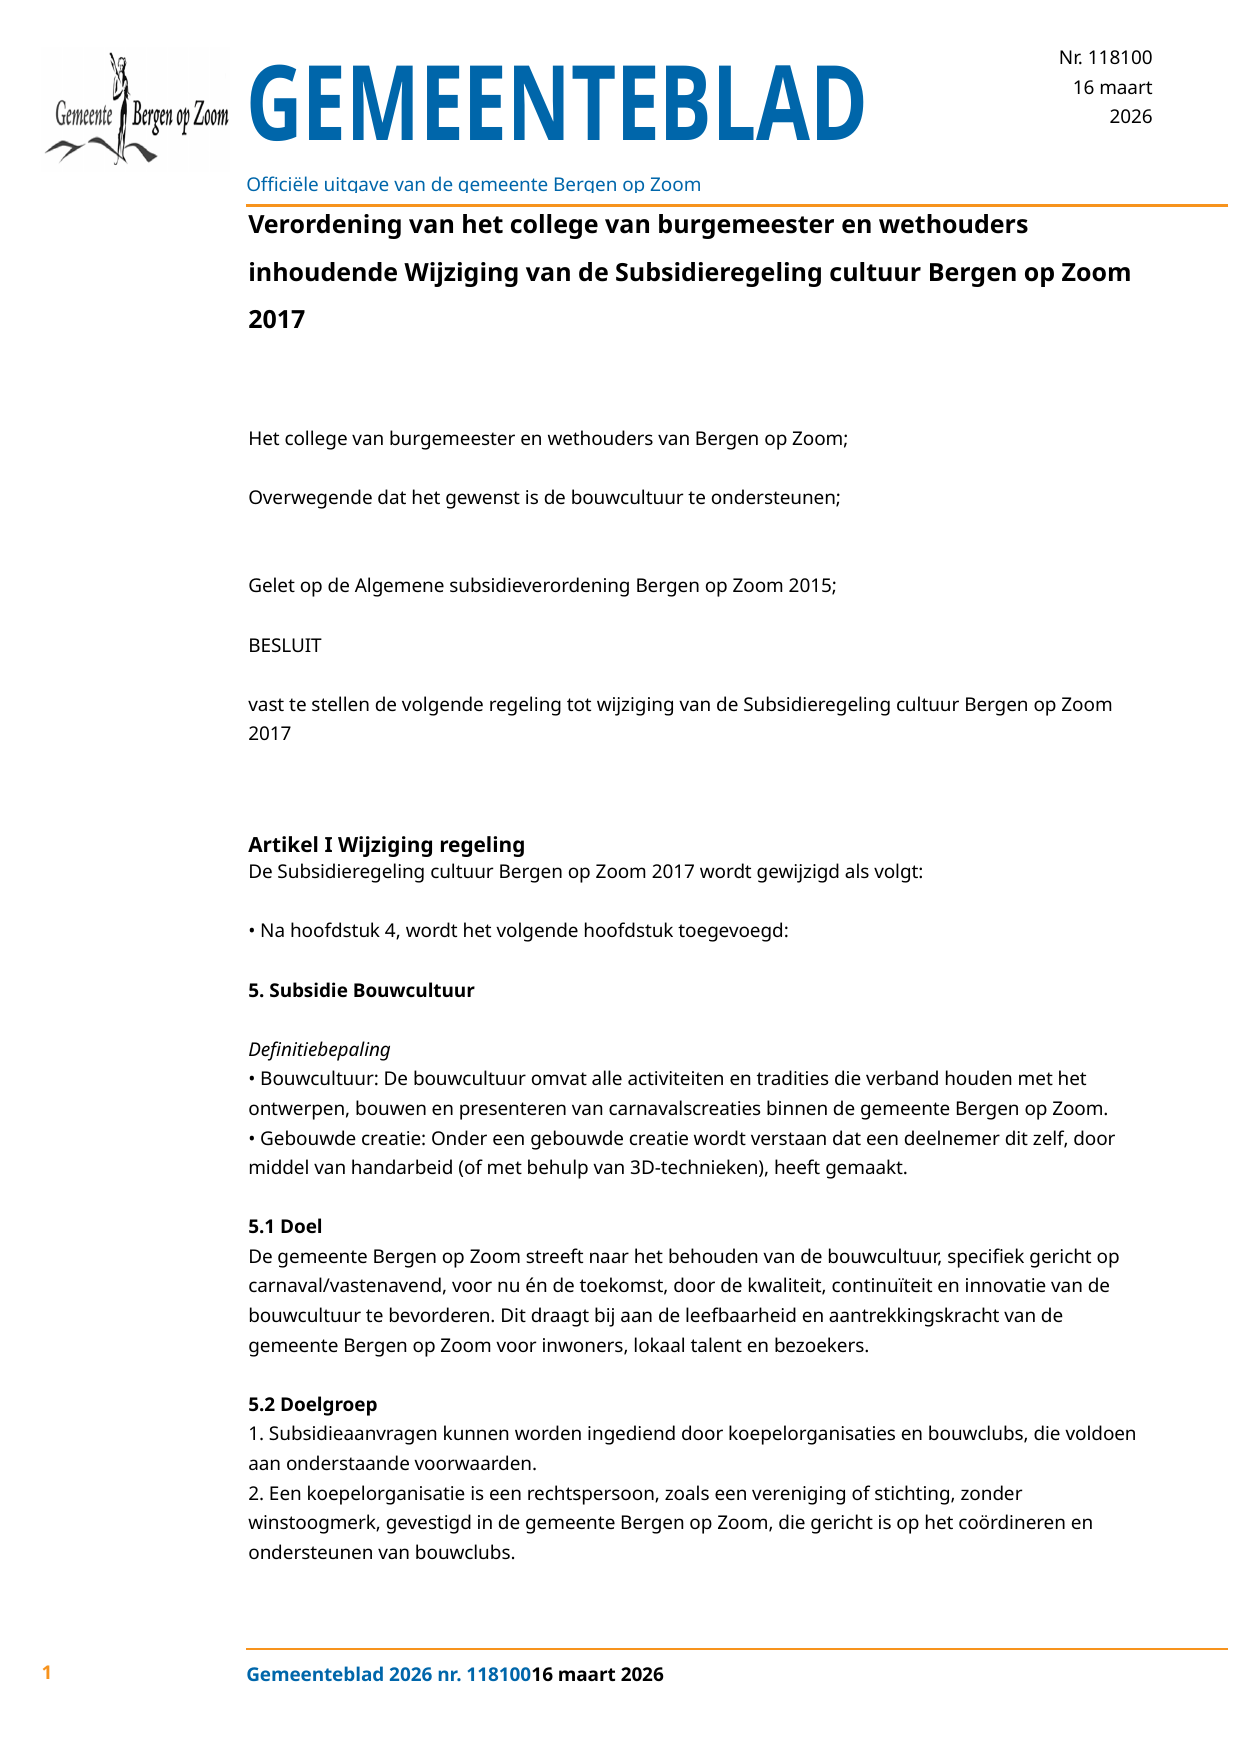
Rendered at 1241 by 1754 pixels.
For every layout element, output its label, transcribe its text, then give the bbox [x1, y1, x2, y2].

text 1. Subsidieaanvragen kunnen worden ingediend door koepelorganisaties en bouwclubs, die voldoen aan onderstaande voorwaarden. [248, 1421, 1152, 1476]
text • Bouwcultuur: De bouwcultuur omvat alle activiteiten en tradities die verband houden met het ontwerpen, bouwen en presenteren van carnavalscreaties binnen de gemeente Bergen op Zoom. [248, 1066, 1152, 1121]
text Het college van burgemeester en wethouders van Bergen op Zoom; [248, 425, 1152, 450]
text BESLUIT [248, 632, 1152, 657]
picture [41, 47, 231, 172]
text Definitiebepaling [248, 1036, 1152, 1062]
text 2. Een koepelorganisatie is een rechtspersoon, zoals een vereniging of stichting, zonder winstoogmerk, gevestigd in de gemeente Bergen op Zoom, die gericht is op het coördineren en ondersteunen van bouwclubs. [248, 1480, 1152, 1565]
text De gemeente Bergen op Zoom streeft naar het behouden van de bouwcultuur, specifiek gericht op carnaval/vastenavend, voor nu én de toekomst, door de kwaliteit, continuïteit en innovatie van de bouwcultuur te bevorderen. Dit draagt bij aan de leefbaarheid en aantrekkingskracht van de gemeente Bergen op Zoom voor inwoners, lokaal talent en bezoekers. [248, 1243, 1152, 1358]
text • Gebouwde creatie: Onder een gebouwde creatie wordt verstaan dat een deelnemer dit zelf, door middel van handarbeid (of met behulp van 3D-technieken), heeft gemaakt. [248, 1125, 1152, 1180]
text De Subsidieregeling cultuur Bergen op Zoom 2017 wordt gewijzigd als volgt: [248, 858, 1152, 884]
text Artikel I Wijziging regeling [248, 830, 1152, 858]
text 5.2 Doelgroep [248, 1391, 1152, 1417]
text Gelet op de Algemene subsidieverordening Bergen op Zoom 2015; [248, 573, 1152, 598]
text Overwegende dat het gewenst is de bouwcultuur te ondersteunen; [248, 484, 1152, 509]
text 5.1 Doel [248, 1213, 1152, 1239]
text Verordening van het college van burgemeester en wethouders inhoudende Wijziging van de Subsidieregeling cultuur Bergen op Zoom 2017 [248, 207, 1152, 336]
text • Na hoofdstuk 4, wordt het volgende hoofdstuk toegevoegd: [248, 918, 1152, 943]
text vast te stellen de volgende regeling tot wijziging van de Subsidieregeling cultuur Bergen op Zoom 2017 [248, 691, 1152, 746]
text 5. Subsidie Bouwcultuur [248, 977, 1152, 1003]
